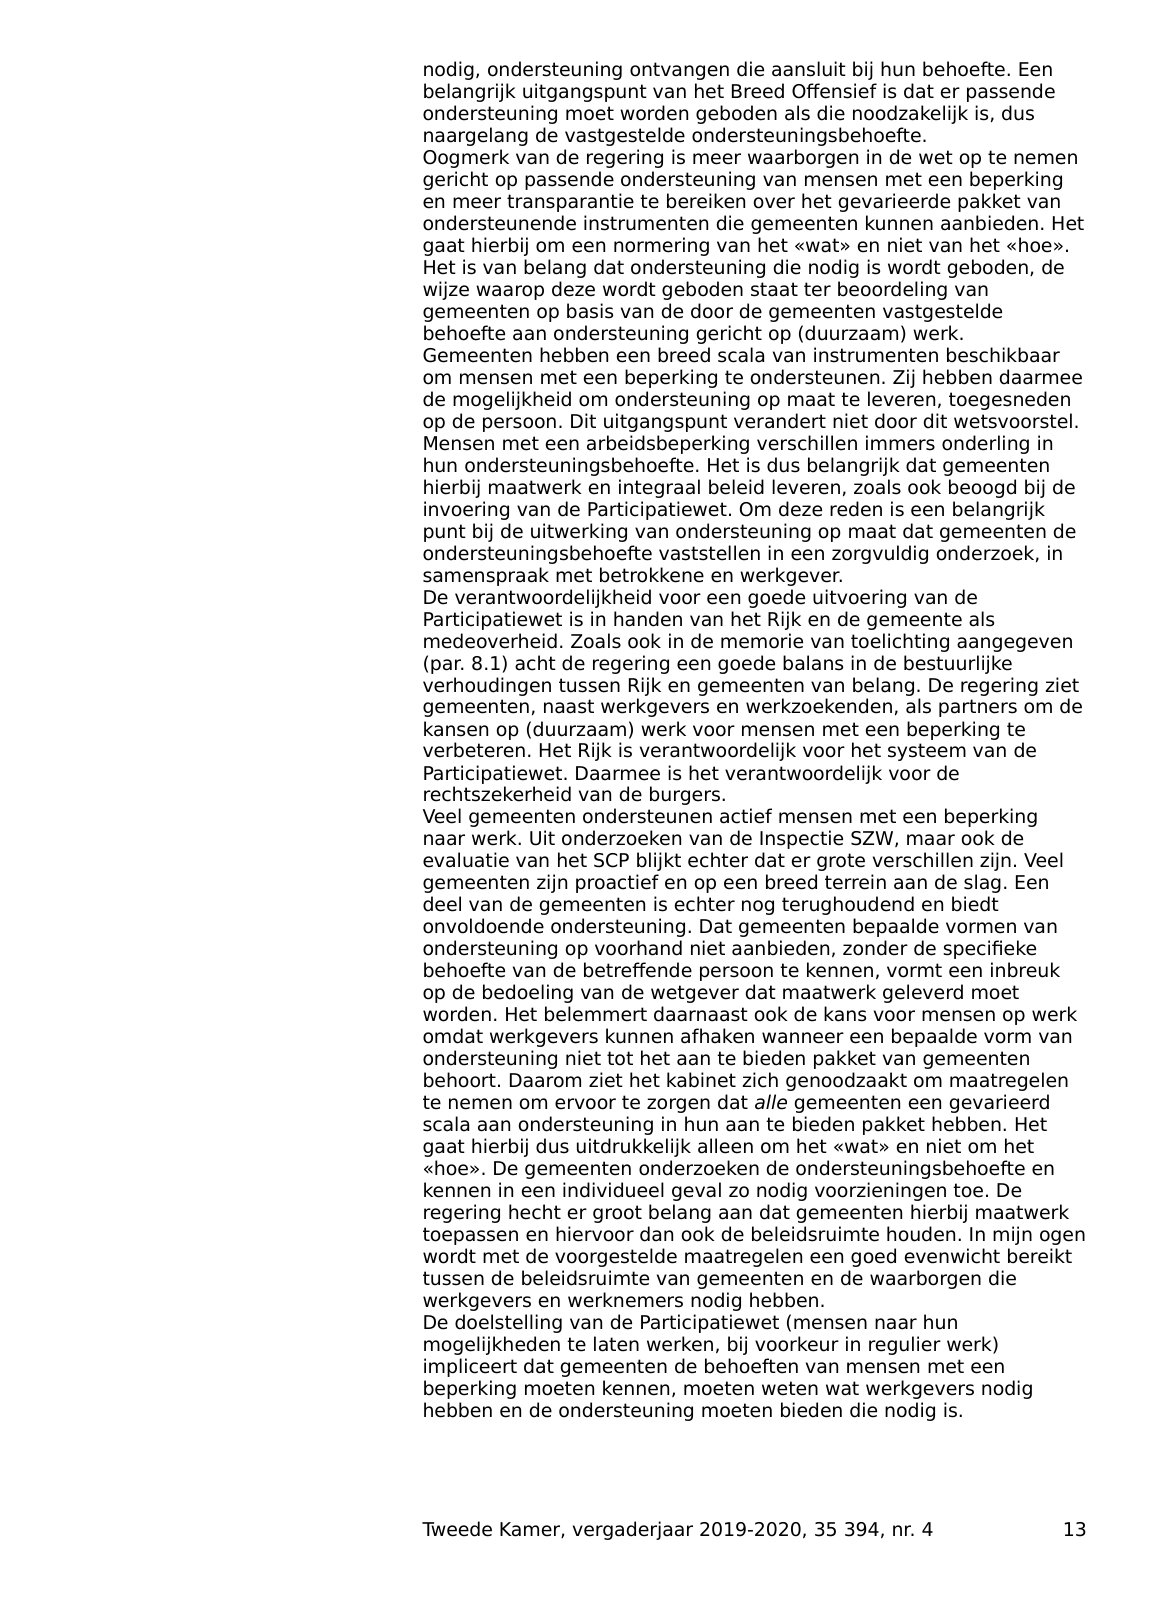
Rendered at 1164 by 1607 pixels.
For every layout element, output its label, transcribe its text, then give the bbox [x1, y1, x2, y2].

text Veel gemeenten ondersteunen actief mensen met een beperking naar werk. Uit onderzoeken van de Inspectie SZW, maar ook de evaluatie van het SCP blijkt echter dat er grote verschillen zijn. Veel gemeenten zijn proactief en op een breed terrein aan de slag. Een deel van de gemeenten is echter nog terughoudend en biedt onvoldoende ondersteuning. Dat gemeenten bepaalde vormen van ondersteuning op voorhand niet aanbieden, zonder de specifieke behoefte van de betreffende persoon te kennen, vormt een inbreuk op de bedoeling van de wetgever dat maatwerk geleverd moet worden. Het belemmert daarnaast ook de kans voor mensen op werk omdat werkgevers kunnen afhaken wanneer een bepaalde vorm van ondersteuning niet tot het aan te bieden pakket van gemeenten behoort. Daarom ziet het kabinet zich genoodzaakt om maatregelen te nemen om ervoor te zorgen dat alle gemeenten een gevarieerd scala aan ondersteuning in hun aan te bieden pakket hebben. Het gaat hierbij dus uitdrukkelijk alleen om het «wat» en niet om het «hoe». De gemeenten onderzoeken de ondersteuningsbehoefte en kennen in een individueel geval zo nodig voorzieningen toe. De regering hecht er groot belang aan dat gemeenten hierbij maatwerk toepassen en hiervoor dan ook de beleidsruimte houden. In mijn ogen wordt met de voorgestelde maatregelen een goed evenwicht bereikt tussen de beleidsruimte van gemeenten en de waarborgen die werkgevers en werknemers nodig hebben. [422, 806, 1087, 1312]
text De doelstelling van de Participatiewet (mensen naar hun mogelijkheden te laten werken, bij voorkeur in regulier werk) impliceert dat gemeenten de behoeften van mensen met een beperking moeten kennen, moeten weten wat werkgevers nodig hebben en de ondersteuning moeten bieden die nodig is. [422, 1312, 1087, 1422]
text De verantwoordelijkheid voor een goede uitvoering van de Participatiewet is in handen van het Rijk en de gemeente als medeoverheid. Zoals ook in de memorie van toelichting aangegeven (par. 8.1) acht de regering een goede balans in de bestuurlijke verhoudingen tussen Rijk en gemeenten van belang. De regering ziet gemeenten, naast werkgevers en werkzoekenden, als partners om de kansen op (duurzaam) werk voor mensen met een beperking te verbeteren. Het Rijk is verantwoordelijk voor het systeem van de Participatiewet. Daarmee is het verantwoordelijk voor de rechtszekerheid van de burgers. [422, 587, 1087, 806]
text nodig, ondersteuning ontvangen die aansluit bij hun behoefte. Een belangrijk uitgangspunt van het Breed Offensief is dat er passende ondersteuning moet worden geboden als die noodzakelijk is, dus naargelang de vastgestelde ondersteuningsbehoefte. [422, 59, 1087, 147]
text Oogmerk van de regering is meer waarborgen in de wet op te nemen gericht op passende ondersteuning van mensen met een beperking en meer transparantie te bereiken over het gevarieerde pakket van ondersteunende instrumenten die gemeenten kunnen aanbieden. Het gaat hierbij om een normering van het «wat» en niet van het «hoe». Het is van belang dat ondersteuning die nodig is wordt geboden, de wijze waarop deze wordt geboden staat ter beoordeling van gemeenten op basis van de door de gemeenten vastgestelde behoefte aan ondersteuning gericht op (duurzaam) werk. [422, 147, 1087, 345]
text Gemeenten hebben een breed scala van instrumenten beschikbaar om mensen met een beperking te ondersteunen. Zij hebben daarmee de mogelijkheid om ondersteuning op maat te leveren, toegesneden op de persoon. Dit uitgangspunt verandert niet door dit wetsvoorstel. Mensen met een arbeidsbeperking verschillen immers onderling in hun ondersteuningsbehoefte. Het is dus belangrijk dat gemeenten hierbij maatwerk en integraal beleid leveren, zoals ook beoogd bij de invoering van de Participatiewet. Om deze reden is een belangrijk punt bij de uitwerking van ondersteuning op maat dat gemeenten de ondersteuningsbehoefte vaststellen in een zorgvuldig onderzoek, in samenspraak met betrokkene en werkgever. [422, 345, 1087, 587]
